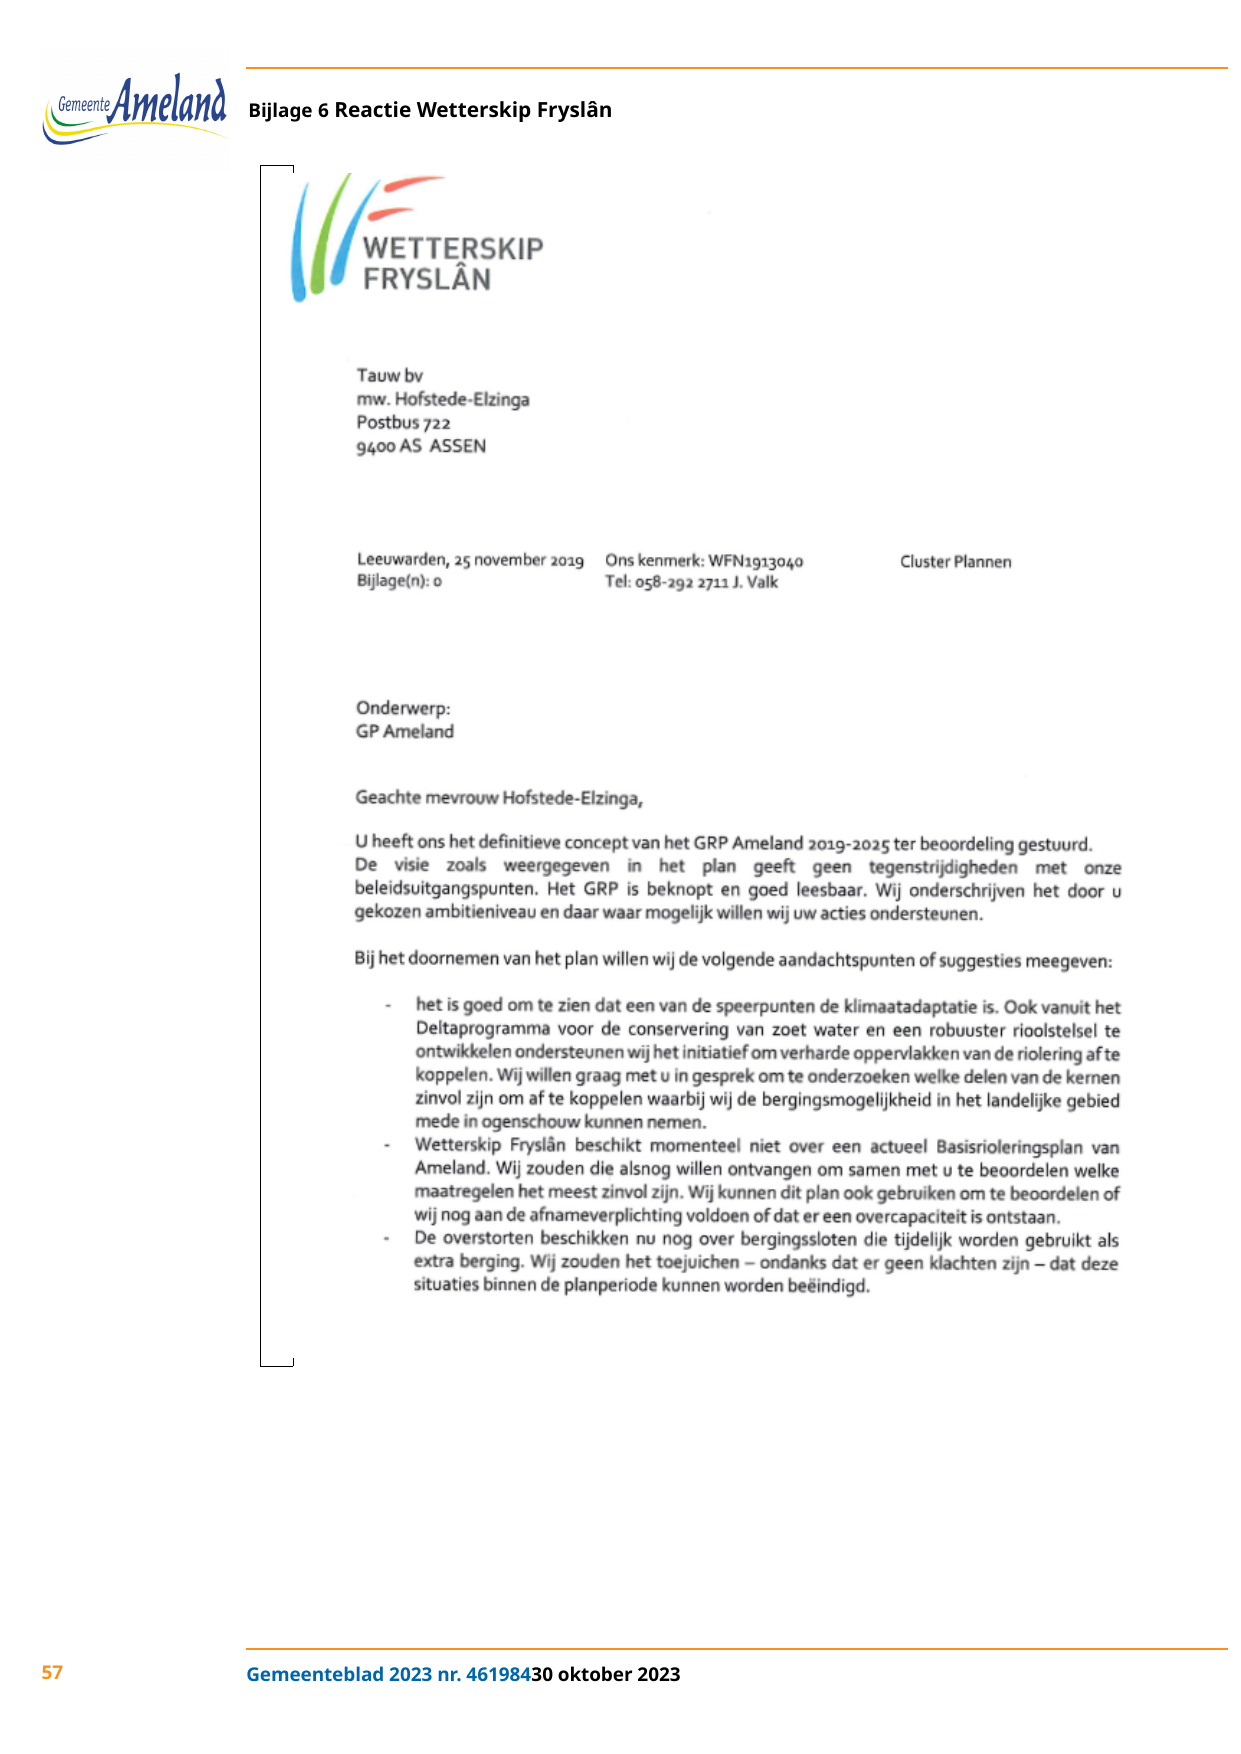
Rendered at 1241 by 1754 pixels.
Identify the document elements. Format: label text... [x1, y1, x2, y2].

text Bijlage 6 Reactie Wetterskip Fryslân [248, 95, 1152, 123]
picture [41, 47, 231, 172]
picture [268, 173, 1155, 1358]
